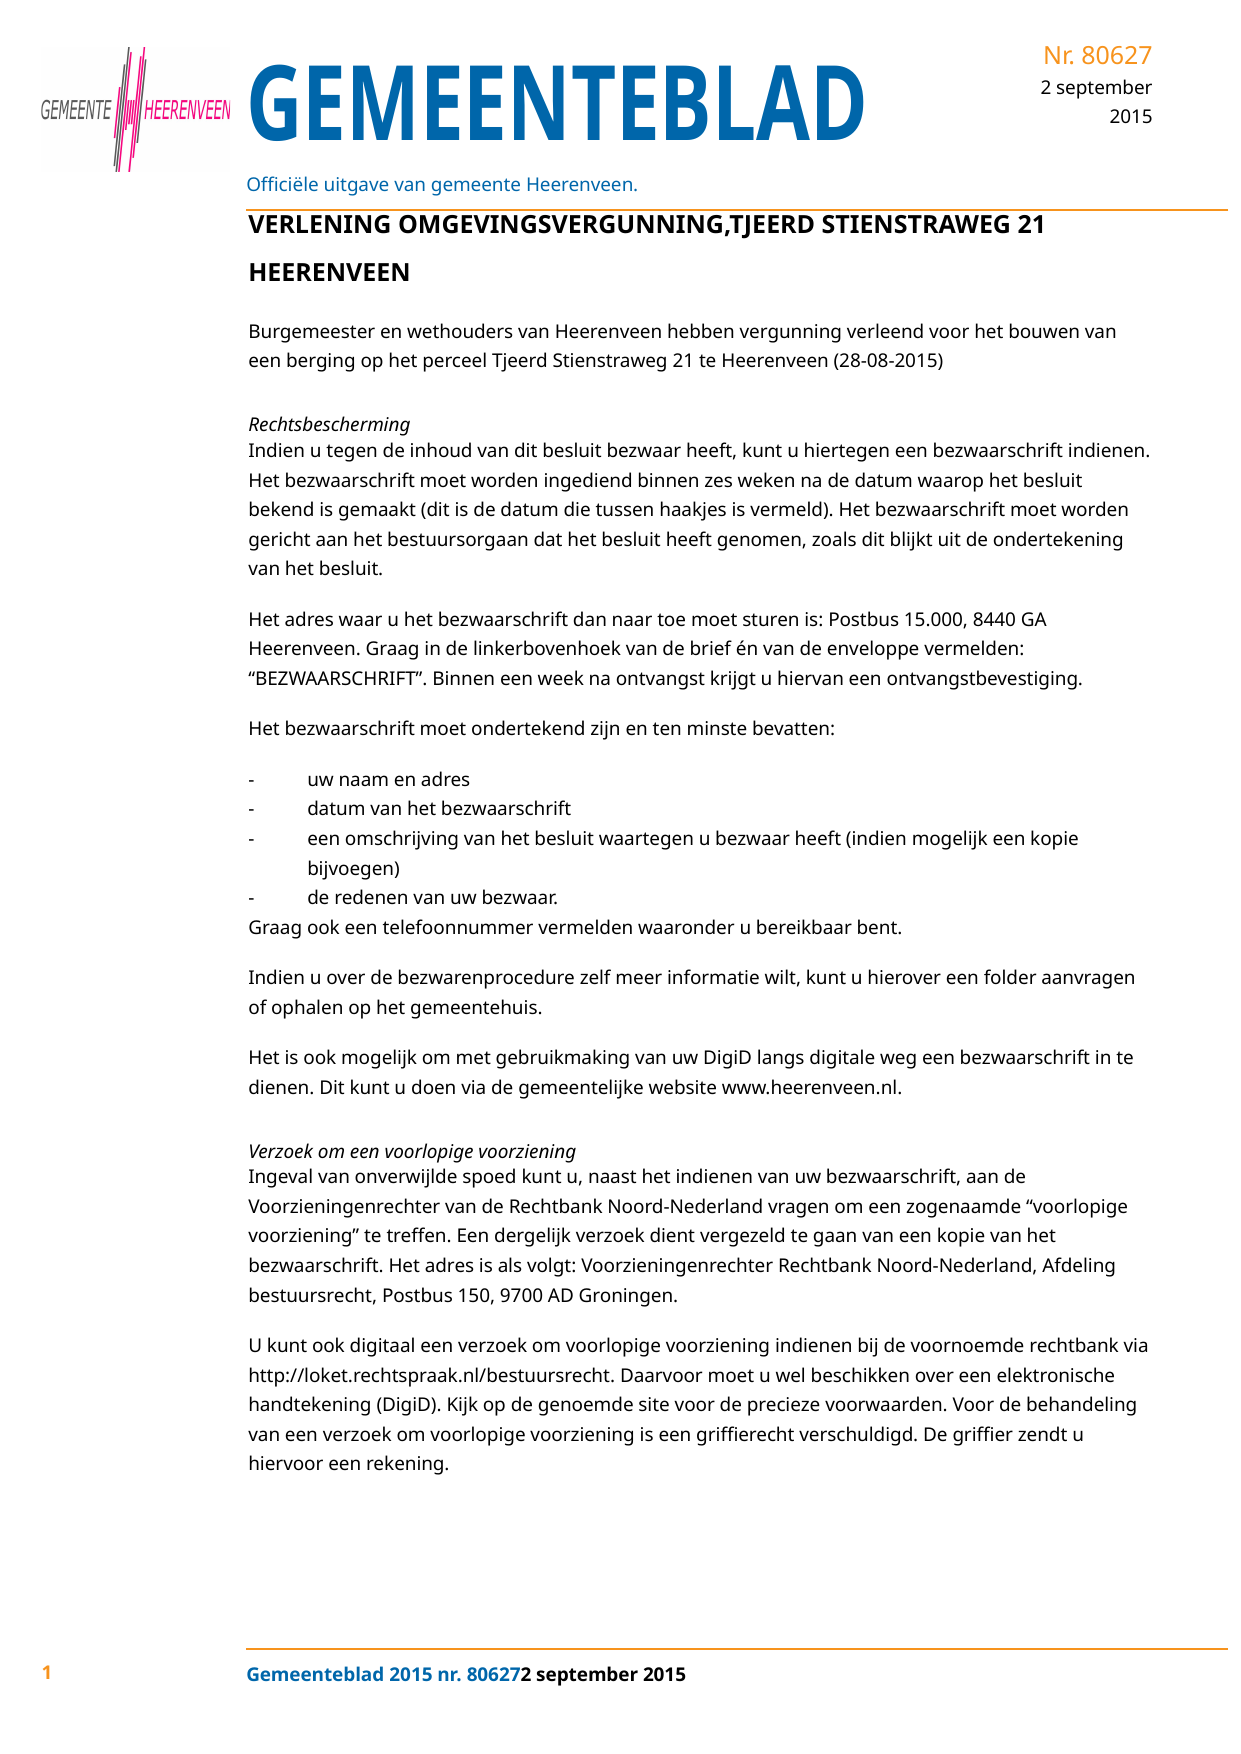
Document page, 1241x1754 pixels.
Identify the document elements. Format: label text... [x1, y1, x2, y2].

list uw naam en adres [248, 766, 1152, 792]
text Indien u over de bezwarenprocedure zelf meer informatie wilt, kunt u hierover een folder aanvragen of ophalen op het gemeentehuis. [248, 964, 1152, 1019]
text Graag ook een telefoonnummer vermelden waaronder u bereikbaar bent. [248, 914, 1152, 939]
text Verzoek om een voorlopige voorziening [248, 1138, 1152, 1163]
list de redenen van uw bezwaar. [248, 884, 1152, 910]
text Indien u tegen de inhoud van dit besluit bezwaar heeft, kunt u hiertegen een bezwaarschrift indienen. Het bezwaarschrift moet worden ingediend binnen zes weken na de datum waarop het besluit bekend is gemaakt (dit is de datum die tussen haakjes is vermeld). Het bezwaarschrift moet worden gericht aan het bestuursorgaan dat het besluit heeft genomen, zoals dit blijkt uit de ondertekening van het besluit. [248, 437, 1152, 581]
text VERLENING OMGEVINGSVERGUNNING,TJEERD STIENSTRAWEG 21 HEERENVEEN [248, 211, 1152, 288]
text Het bezwaarschrift moet ondertekend zijn en ten minste bevatten: [248, 716, 1152, 741]
text Het adres waar u het bezwaarschrift dan naar toe moet sturen is: Postbus 15.000, 8440 GA Heerenveen. Graag in de linkerbovenhoek van de brief én van de enveloppe vermelden: “BEZWAARSCHRIFT”. Binnen een week na ontvangst krijgt u hiervan een ontvangstbevestiging. [248, 606, 1152, 691]
list een omschrijving van het besluit waartegen u bezwaar heeft (indien mogelijk een kopie bijvoegen) [248, 825, 1152, 880]
picture [41, 47, 231, 172]
text Het is ook mogelijk om met gebruikmaking van uw DigiD langs digitale weg een bezwaarschrift in te dienen. Dit kunt u doen via de gemeentelijke website www.heerenveen.nl. [248, 1044, 1152, 1099]
text Rechtsbescherming [248, 411, 1152, 437]
text Ingeval van onverwijlde spoed kunt u, naast het indienen van uw bezwaarschrift, aan de Voorzieningenrechter van de Rechtbank Noord-Nederland vragen om een zogenaamde “voorlopige voorziening” te treffen. Een dergelijk verzoek dient vergezeld te gaan van een kopie van het bezwaarschrift. Het adres is als volgt: Voorzieningenrechter Rechtbank Noord-Nederland, Afdeling bestuursrecht, Postbus 150, 9700 AD Groningen. [248, 1163, 1152, 1308]
text Burgemeester en wethouders van Heerenveen hebben vergunning verleend voor het bouwen van een berging op het perceel Tjeerd Stienstraweg 21 te Heerenveen (28-08-2015) [248, 318, 1152, 373]
text U kunt ook digitaal een verzoek om voorlopige voorziening indienen bij de voornoemde rechtbank via http://loket.rechtspraak.nl/bestuursrecht. Daarvoor moet u wel beschikken over een elektronische handtekening (DigiD). Kijk op de genoemde site voor de precieze voorwaarden. Voor de behandeling van een verzoek om voorlopige voorziening is een griffierecht verschuldigd. De griffier zendt u hiervoor een rekening. [248, 1332, 1152, 1476]
list datum van het bezwaarschrift [248, 796, 1152, 821]
